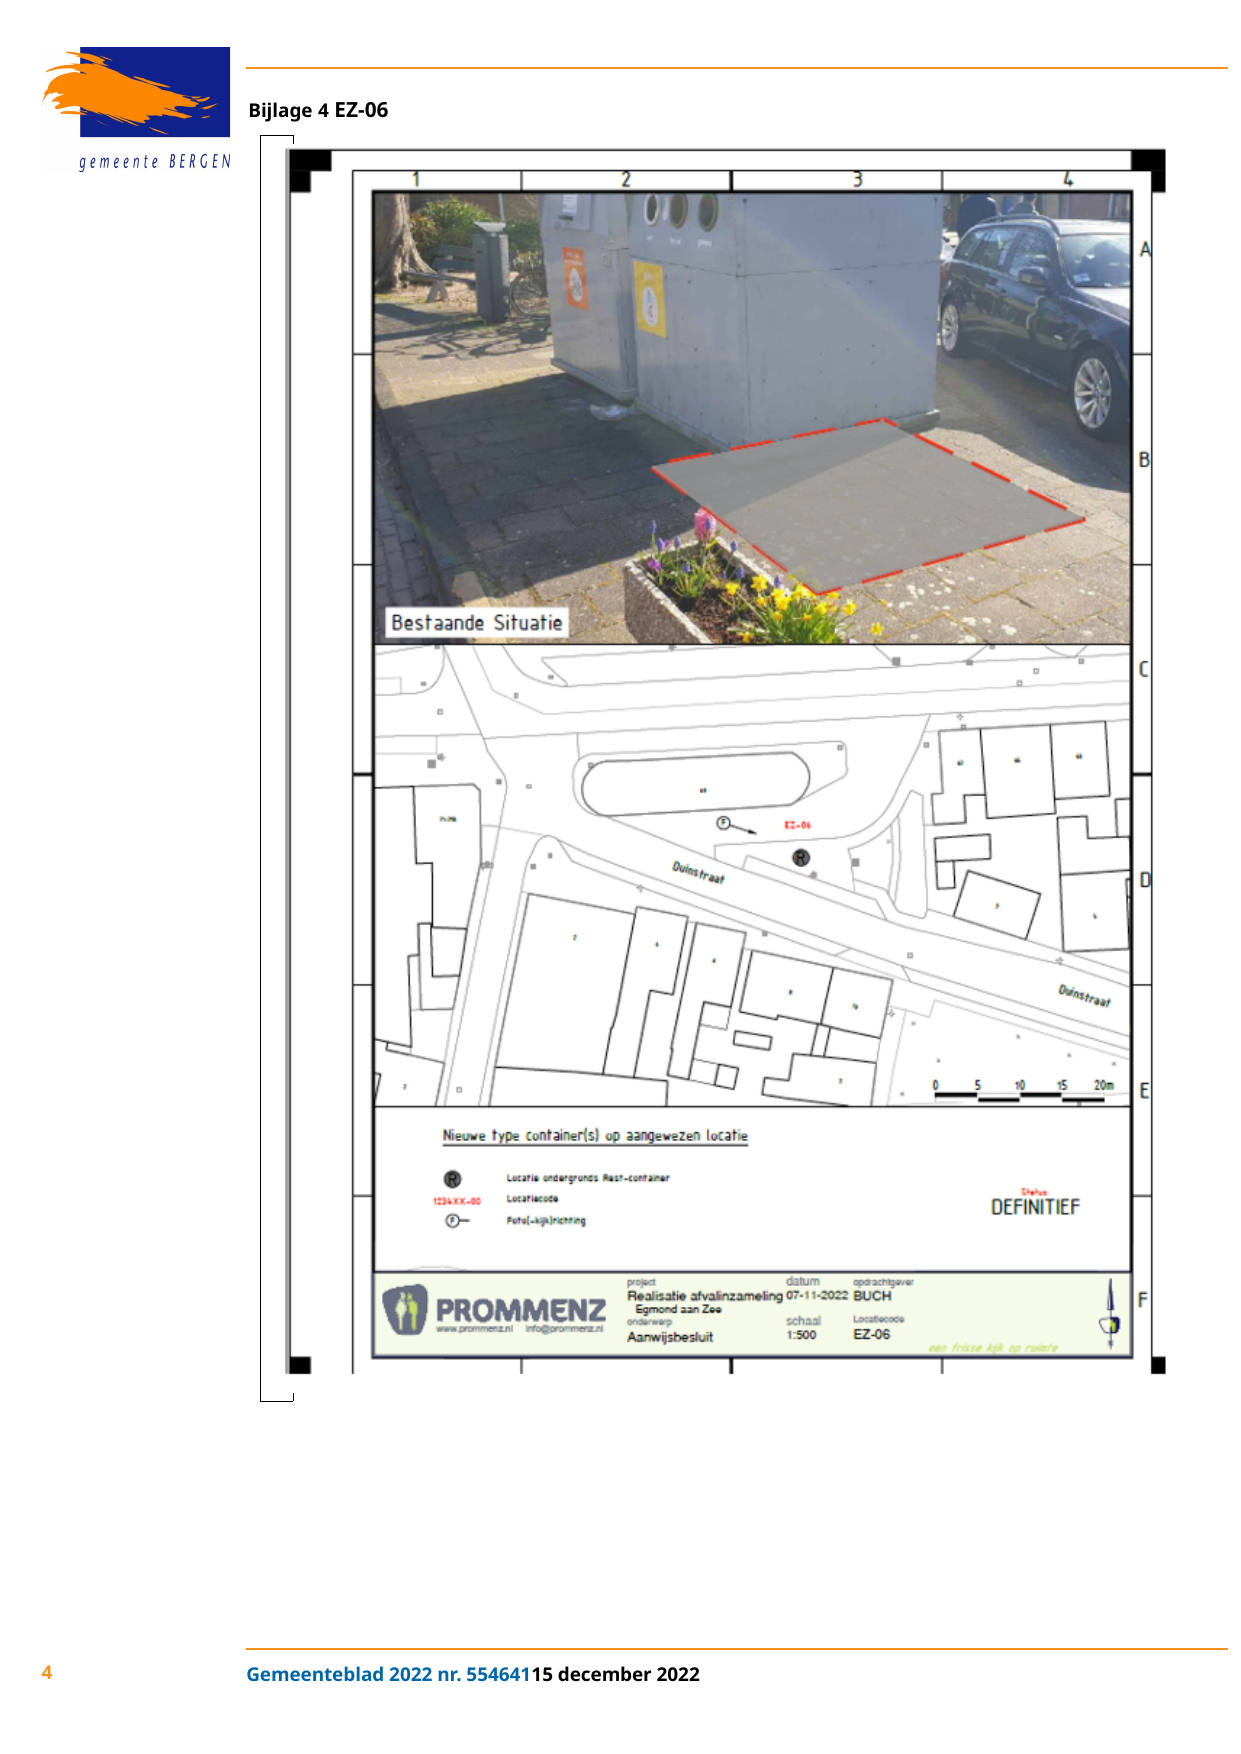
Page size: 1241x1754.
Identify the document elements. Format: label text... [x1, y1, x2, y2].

text Bijlage 4 EZ-06 [248, 95, 1152, 123]
picture [41, 47, 231, 172]
picture [268, 144, 1173, 1393]
